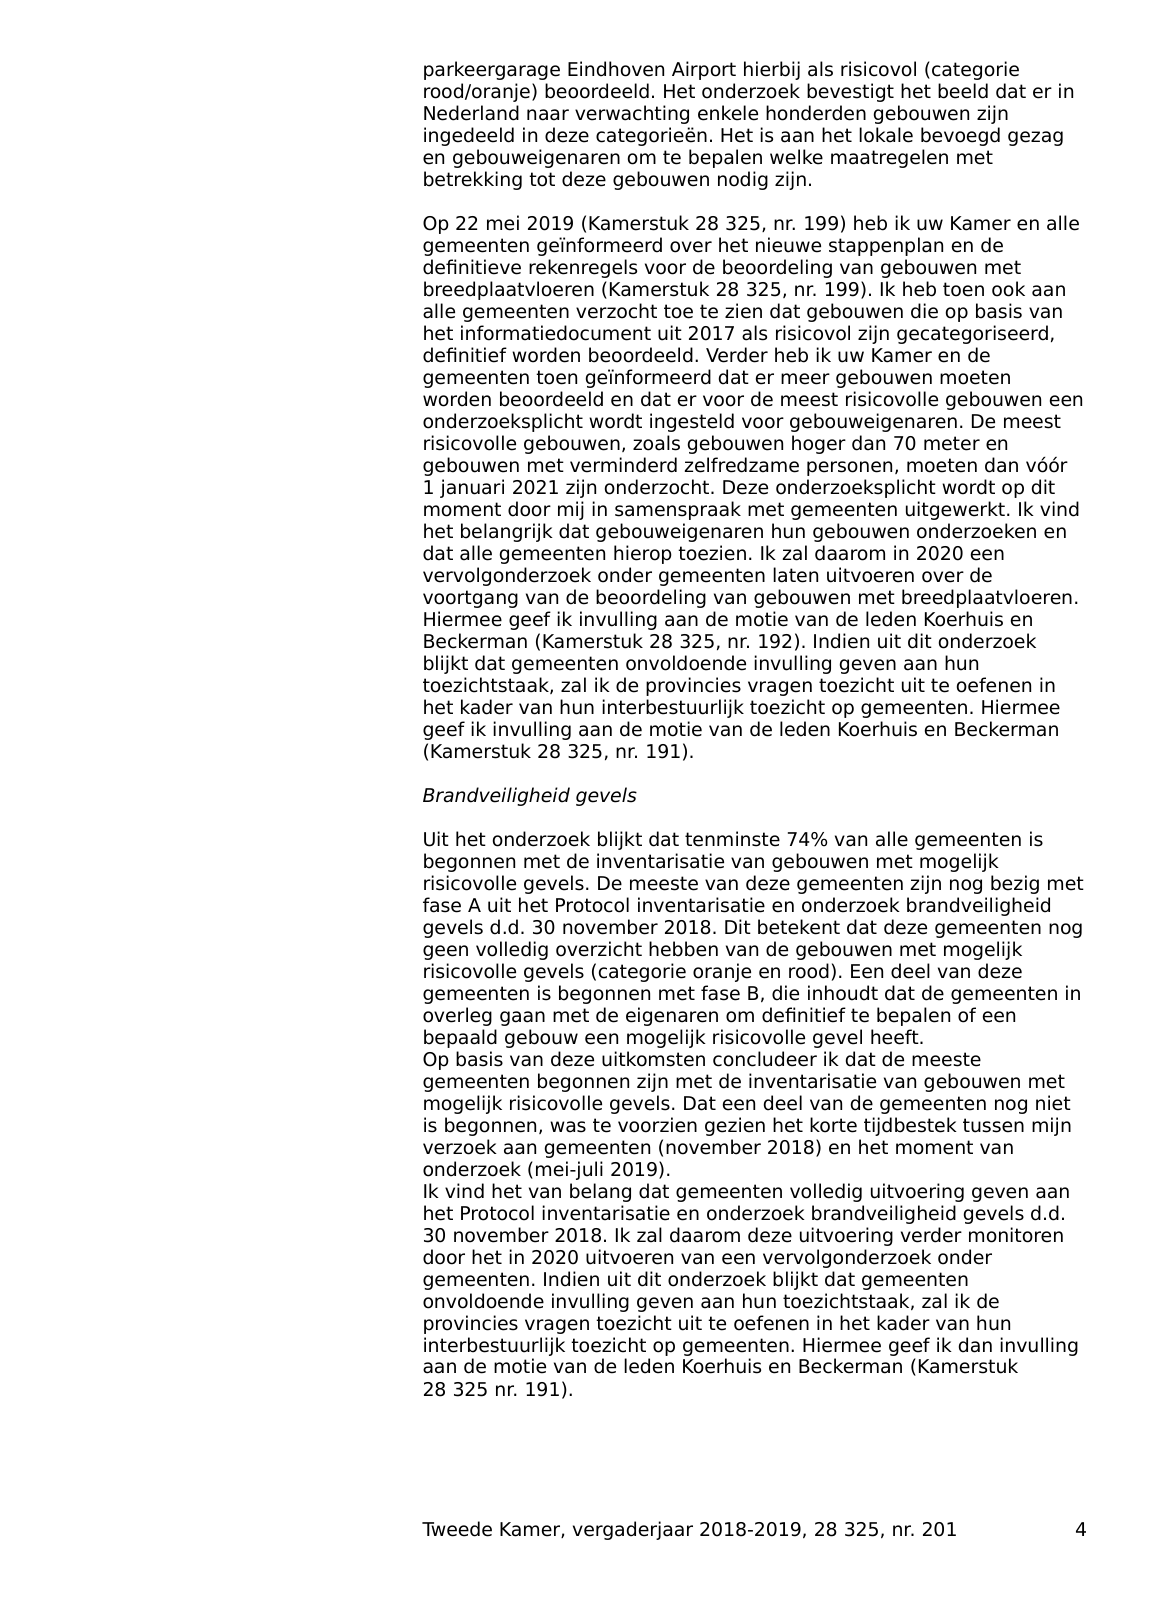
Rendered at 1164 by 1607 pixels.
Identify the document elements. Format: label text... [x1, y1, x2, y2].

text Op 22 mei 2019 (Kamerstuk 28 325, nr. 199) heb ik uw Kamer en alle gemeenten geïnformeerd over het nieuwe stappenplan en de definitieve rekenregels voor de beoordeling van gebouwen met breedplaatvloeren (Kamerstuk 28 325, nr. 199). Ik heb toen ook aan alle gemeenten verzocht toe te zien dat gebouwen die op basis van het informatiedocument uit 2017 als risicovol zijn gecategoriseerd, definitief worden beoordeeld. Verder heb ik uw Kamer en de gemeenten toen geïnformeerd dat er meer gebouwen moeten worden beoordeeld en dat er voor de meest risicovolle gebouwen een onderzoeksplicht wordt ingesteld voor gebouweigenaren. De meest risicovolle gebouwen, zoals gebouwen hoger dan 70 meter en gebouwen met verminderd zelfredzame personen, moeten dan vóór 1 januari 2021 zijn onderzocht. Deze onderzoeksplicht wordt op dit moment door mij in samenspraak met gemeenten uitgewerkt. Ik vind het belangrijk dat gebouweigenaren hun gebouwen onderzoeken en dat alle gemeenten hierop toezien. Ik zal daarom in 2020 een vervolgonderzoek onder gemeenten laten uitvoeren over de voortgang van de beoordeling van gebouwen met breedplaatvloeren. Hiermee geef ik invulling aan de motie van de leden Koerhuis en Beckerman (Kamerstuk 28 325, nr. 192). Indien uit dit onderzoek blijkt dat gemeenten onvoldoende invulling geven aan hun toezichtstaak, zal ik de provincies vragen toezicht uit te oefenen in het kader van hun interbestuurlijk toezicht op gemeenten. Hiermee geef ik invulling aan de motie van de leden Koerhuis en Beckerman (Kamerstuk 28 325, nr. 191). [422, 213, 1087, 763]
text Op basis van deze uitkomsten concludeer ik dat de meeste gemeenten begonnen zijn met de inventarisatie van gebouwen met mogelijk risicovolle gevels. Dat een deel van de gemeenten nog niet is begonnen, was te voorzien gezien het korte tijdbestek tussen mijn verzoek aan gemeenten (november 2018) en het moment van onderzoek (mei-juli 2019). [422, 1049, 1087, 1181]
subtitle Brandveiligheid gevels [422, 785, 1087, 807]
text Ik vind het van belang dat gemeenten volledig uitvoering geven aan het Protocol inventarisatie en onderzoek brandveiligheid gevels d.d. 30 november 2018. Ik zal daarom deze uitvoering verder monitoren door het in 2020 uitvoeren van een vervolgonderzoek onder gemeenten. Indien uit dit onderzoek blijkt dat gemeenten onvoldoende invulling geven aan hun toezichtstaak, zal ik de provincies vragen toezicht uit te oefenen in het kader van hun interbestuurlijk toezicht op gemeenten. Hiermee geef ik dan invulling aan de motie van de leden Koerhuis en Beckerman (Kamerstuk 28 325 nr. 191). [422, 1181, 1087, 1400]
text parkeergarage Eindhoven Airport hierbij als risicovol (categorie rood/oranje) beoordeeld. Het onderzoek bevestigt het beeld dat er in Nederland naar verwachting enkele honderden gebouwen zijn ingedeeld in deze categorieën. Het is aan het lokale bevoegd gezag en gebouweigenaren om te bepalen welke maatregelen met betrekking tot deze gebouwen nodig zijn. [422, 59, 1087, 191]
text Uit het onderzoek blijkt dat tenminste 74% van alle gemeenten is begonnen met de inventarisatie van gebouwen met mogelijk risicovolle gevels. De meeste van deze gemeenten zijn nog bezig met fase A uit het Protocol inventarisatie en onderzoek brandveiligheid gevels d.d. 30 november 2018. Dit betekent dat deze gemeenten nog geen volledig overzicht hebben van de gebouwen met mogelijk risicovolle gevels (categorie oranje en rood). Een deel van deze gemeenten is begonnen met fase B, die inhoudt dat de gemeenten in overleg gaan met de eigenaren om definitief te bepalen of een bepaald gebouw een mogelijk risicovolle gevel heeft. [422, 829, 1087, 1049]
